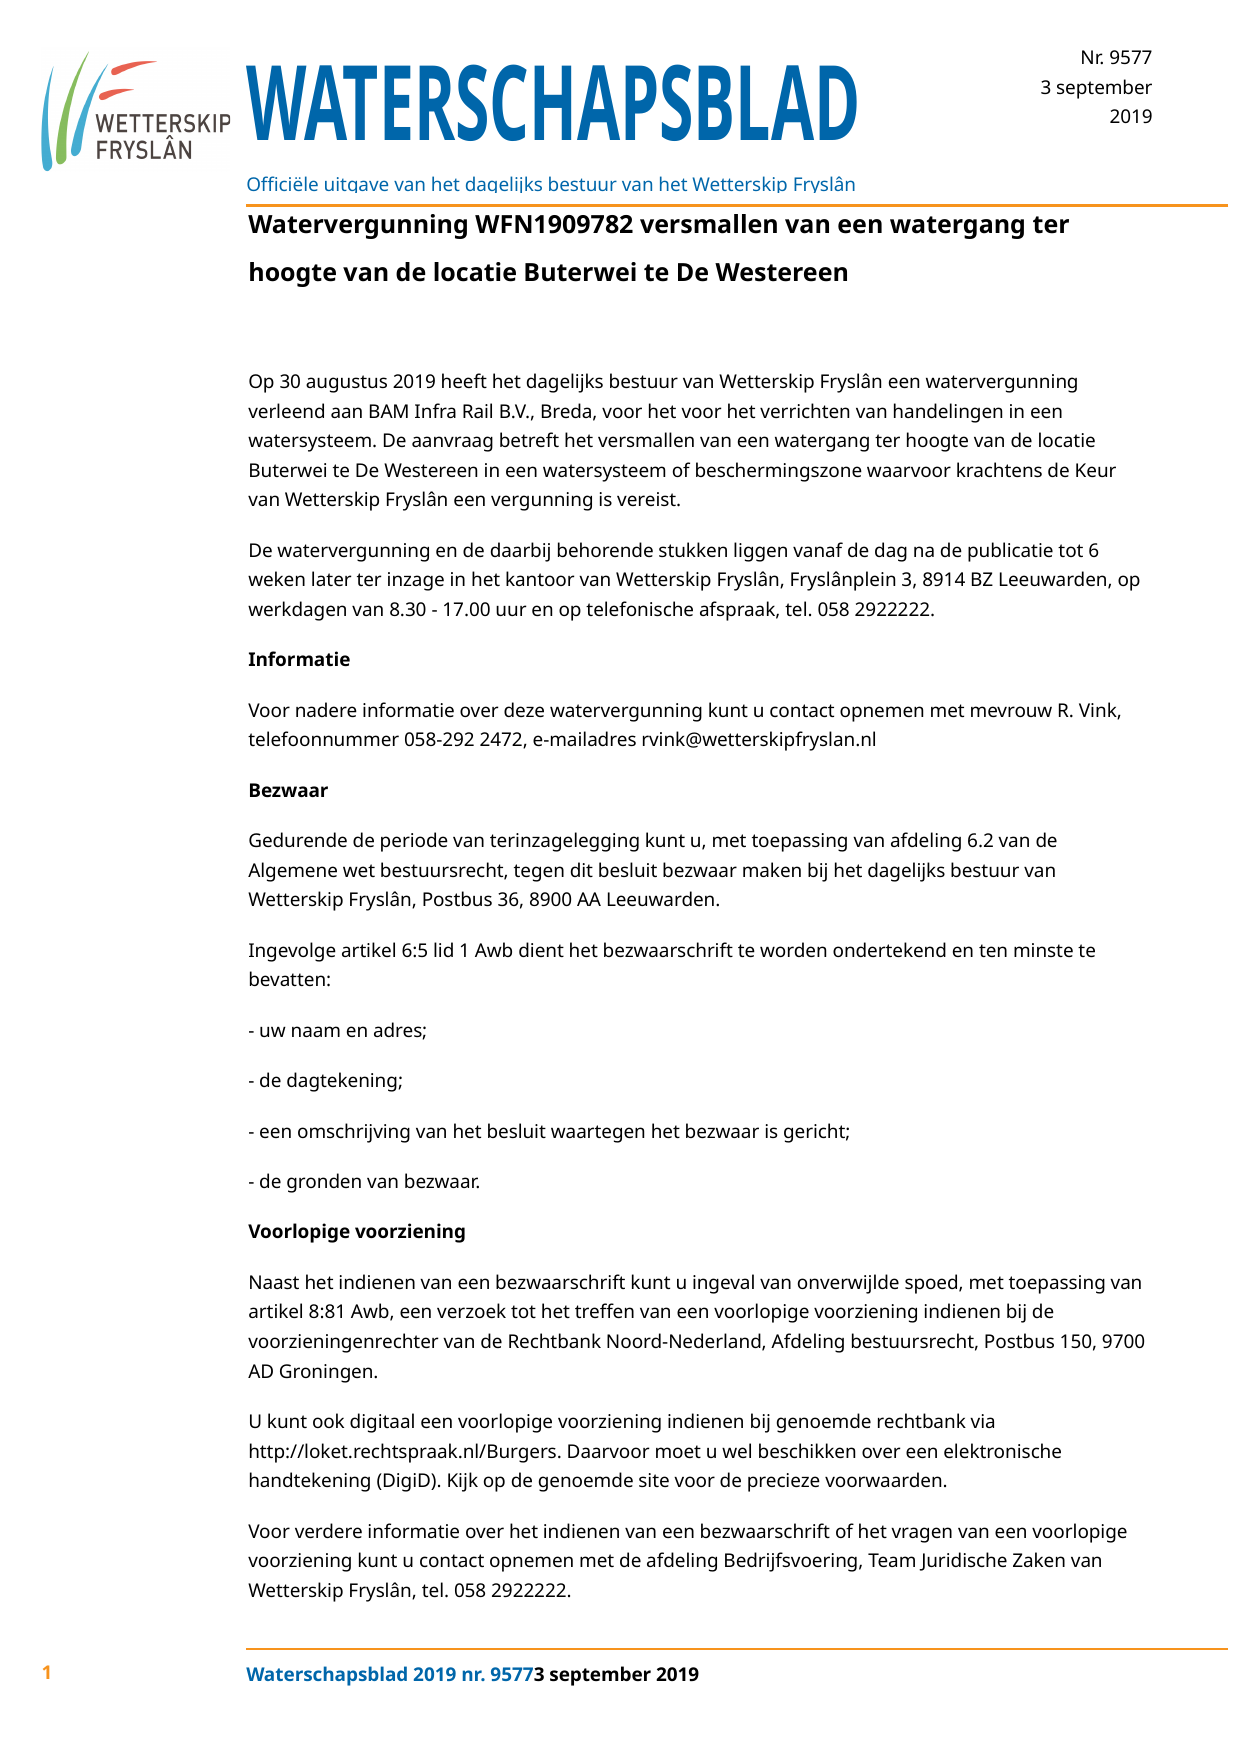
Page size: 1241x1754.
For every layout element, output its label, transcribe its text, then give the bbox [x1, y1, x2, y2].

picture [41, 47, 231, 172]
text Voor verdere informatie over het indienen van een bezwaarschrift of het vragen van een voorlopige voorziening kunt u contact opnemen met de afdeling Bedrijfsvoering, Team Juridische Zaken van Wetterskip Fryslân, tel. 058 2922222. [248, 1518, 1152, 1603]
text - uw naam en adres; [248, 1017, 1152, 1043]
text Voor nadere informatie over deze watervergunning kunt u contact opnemen met mevrouw R. Vink, telefoonnummer 058-292 2472, e-mailadres rvink@wetterskipfryslan.nl [248, 697, 1152, 752]
text Bezwaar [248, 777, 1152, 803]
text Voorlopige voorziening [248, 1219, 1152, 1244]
text - de gronden van bezwaar. [248, 1168, 1152, 1194]
text - de dagtekening; [248, 1067, 1152, 1093]
text Naast het indienen van een bezwaarschrift kunt u ingeval van onverwijlde spoed, met toepassing van artikel 8:81 Awb, een verzoek tot het treffen van een voorlopige voorziening indienen bij de voorzieningenrechter van de Rechtbank Noord-Nederland, Afdeling bestuursrecht, Postbus 150, 9700 AD Groningen. [248, 1269, 1152, 1384]
text Gedurende de periode van terinzagelegging kunt u, met toepassing van afdeling 6.2 van de Algemene wet bestuursrecht, tegen dit besluit bezwaar maken bij het dagelijks bestuur van Wetterskip Fryslân, Postbus 36, 8900 AA Leeuwarden. [248, 827, 1152, 912]
text Op 30 augustus 2019 heeft het dagelijks bestuur van Wetterskip Fryslân een watervergunning verleend aan BAM Infra Rail B.V., Breda, voor het voor het verrichten van handelingen in een watersysteem. De aanvraag betreft het versmallen van een watergang ter hoogte van de locatie Buterwei te De Westereen in een watersysteem of beschermingszone waarvoor krachtens de Keur van Wetterskip Fryslân een vergunning is vereist. [248, 368, 1152, 512]
text U kunt ook digitaal een voorlopige voorziening indienen bij genoemde rechtbank via http://loket.rechtspraak.nl/Burgers. Daarvoor moet u wel beschikken over een elektronische handtekening (DigiD). Kijk op de genoemde site voor de precieze voorwaarden. [248, 1408, 1152, 1493]
text Informatie [248, 647, 1152, 672]
text Watervergunning WFN1909782 versmallen van een watergang ter hoogte van de locatie Buterwei te De Westereen [248, 207, 1152, 288]
text De watervergunning en de daarbij behorende stukken liggen vanaf de dag na de publicatie tot 6 weken later ter inzage in het kantoor van Wetterskip Fryslân, Fryslânplein 3, 8914 BZ Leeuwarden, op werkdagen van 8.30 - 17.00 uur en op telefonische afspraak, tel. 058 2922222. [248, 537, 1152, 622]
text Ingevolge artikel 6:5 lid 1 Awb dient het bezwaarschrift te worden ondertekend en ten minste te bevatten: [248, 937, 1152, 992]
text - een omschrijving van het besluit waartegen het bezwaar is gericht; [248, 1118, 1152, 1144]
